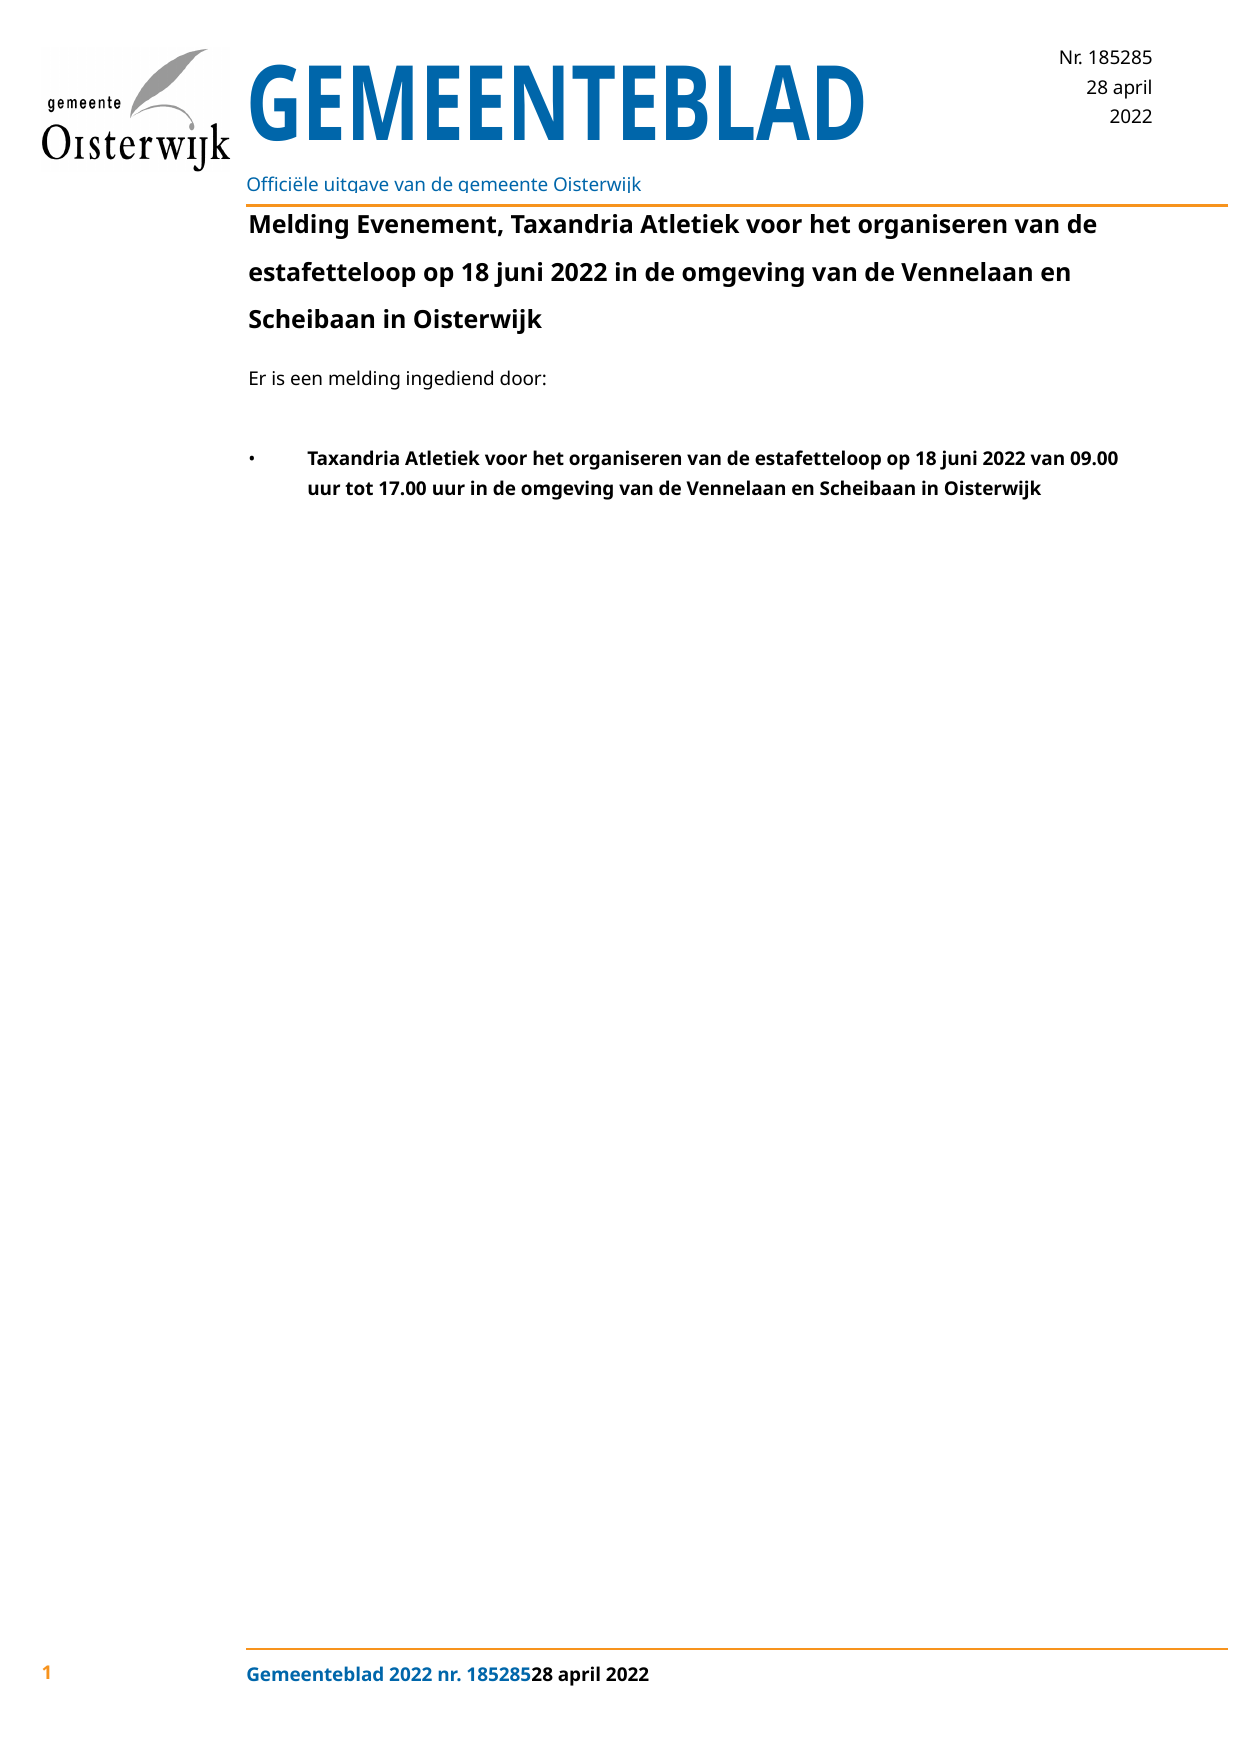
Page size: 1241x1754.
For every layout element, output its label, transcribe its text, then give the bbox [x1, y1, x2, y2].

picture [41, 47, 231, 172]
text Er is een melding ingediend door: [248, 366, 1152, 391]
text Melding Evenement, Taxandria Atletiek voor het organiseren van de estafetteloop op 18 juni 2022 in de omgeving van de Vennelaan en Scheibaan in Oisterwijk [248, 207, 1152, 336]
list Taxandria Atletiek voor het organiseren van de estafetteloop op 18 juni 2022 van 09.00 uur tot 17.00 uur in de omgeving van de Vennelaan en Scheibaan in Oisterwijk [248, 446, 1152, 501]
